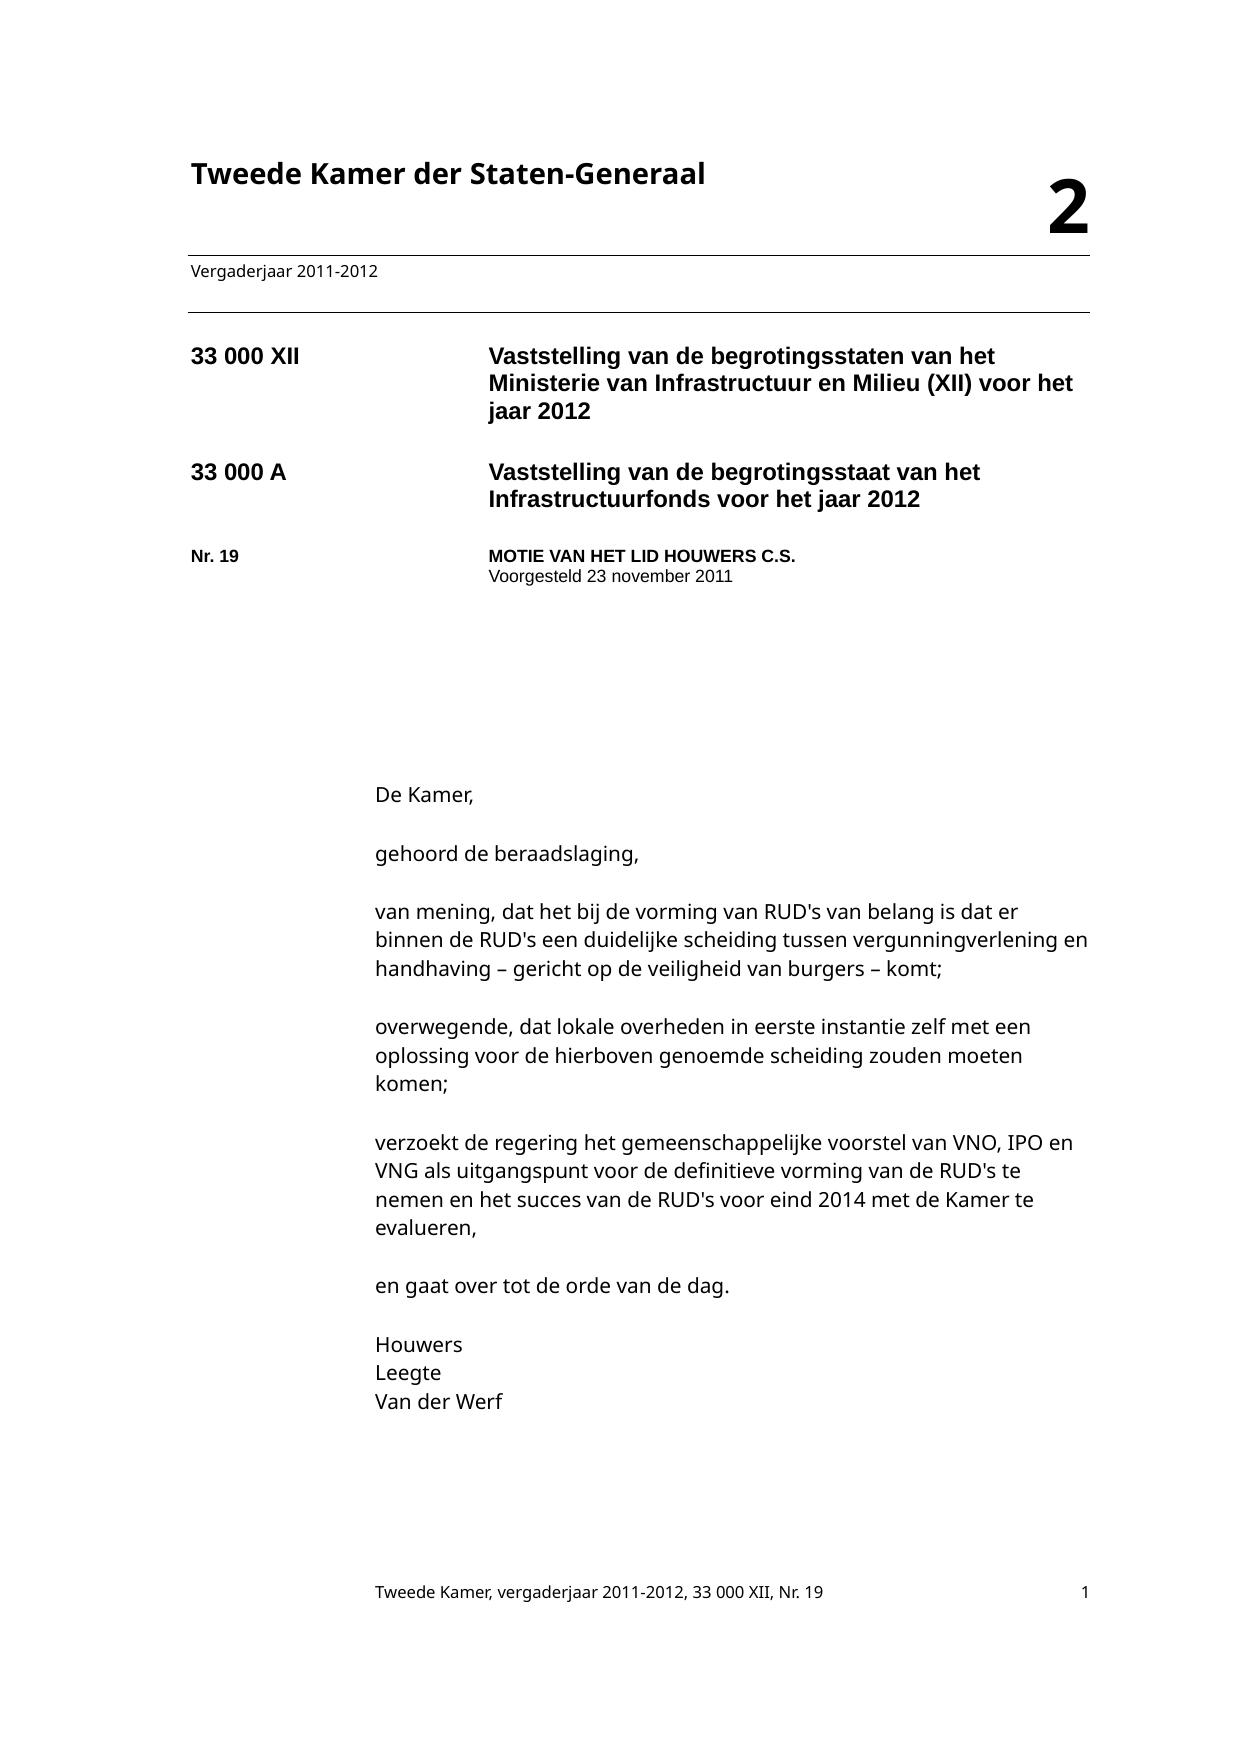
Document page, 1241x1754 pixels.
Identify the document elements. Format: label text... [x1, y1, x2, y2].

text De Kamer, [375, 780, 1090, 809]
table_cell 33 000 A [188, 455, 485, 543]
table_cell MOTIE VAN HET LID HOUWERS C.S. Voorgesteld 23 november 2011 [485, 543, 1090, 662]
text Van der Werf [375, 1387, 1090, 1415]
text gehoord de beraadslaging, [375, 839, 1090, 867]
text Leegte [375, 1358, 1090, 1387]
table_cell Nr. 19 [188, 543, 485, 662]
table_cell Vaststelling van de begrotingsstaat van het Infrastructuurfonds voor het jaar 2012 [485, 455, 1090, 543]
table_cell [188, 313, 485, 339]
table_header 2 [910, 150, 1090, 255]
table_header Tweede Kamer der Staten-Generaal [188, 150, 909, 255]
text overwegende, dat lokale overheden in eerste instantie zelf met een oplossing voor de hierboven genoemde scheiding zouden moeten komen; [375, 1012, 1090, 1098]
text verzoekt de regering het gemeenschappelijke voorstel van VNO, IPO en VNG als uitgangspunt voor de definitieve vorming van de RUD's te nemen en het succes van de RUD's voor eind 2014 met de Kamer te evalueren, [375, 1128, 1090, 1242]
table_cell Vaststelling van de begrotingsstaten van het Ministerie van Infrastructuur en Milieu (XII) voor het jaar 2012 [485, 339, 1090, 454]
text van mening, dat het bij de vorming van RUD's van belang is dat er binnen de RUD's een duidelijke scheiding tussen vergunningverlening en handhaving – gericht op de veiligheid van burgers – komt; [375, 897, 1090, 982]
table_cell Vergaderjaar 2011-2012 [188, 256, 485, 312]
text Houwers [375, 1330, 1090, 1358]
text en gaat over tot de orde van de dag. [375, 1272, 1090, 1300]
table_cell [485, 256, 1090, 312]
table_cell [485, 313, 1090, 339]
table_cell 33 000 XII [188, 339, 485, 454]
